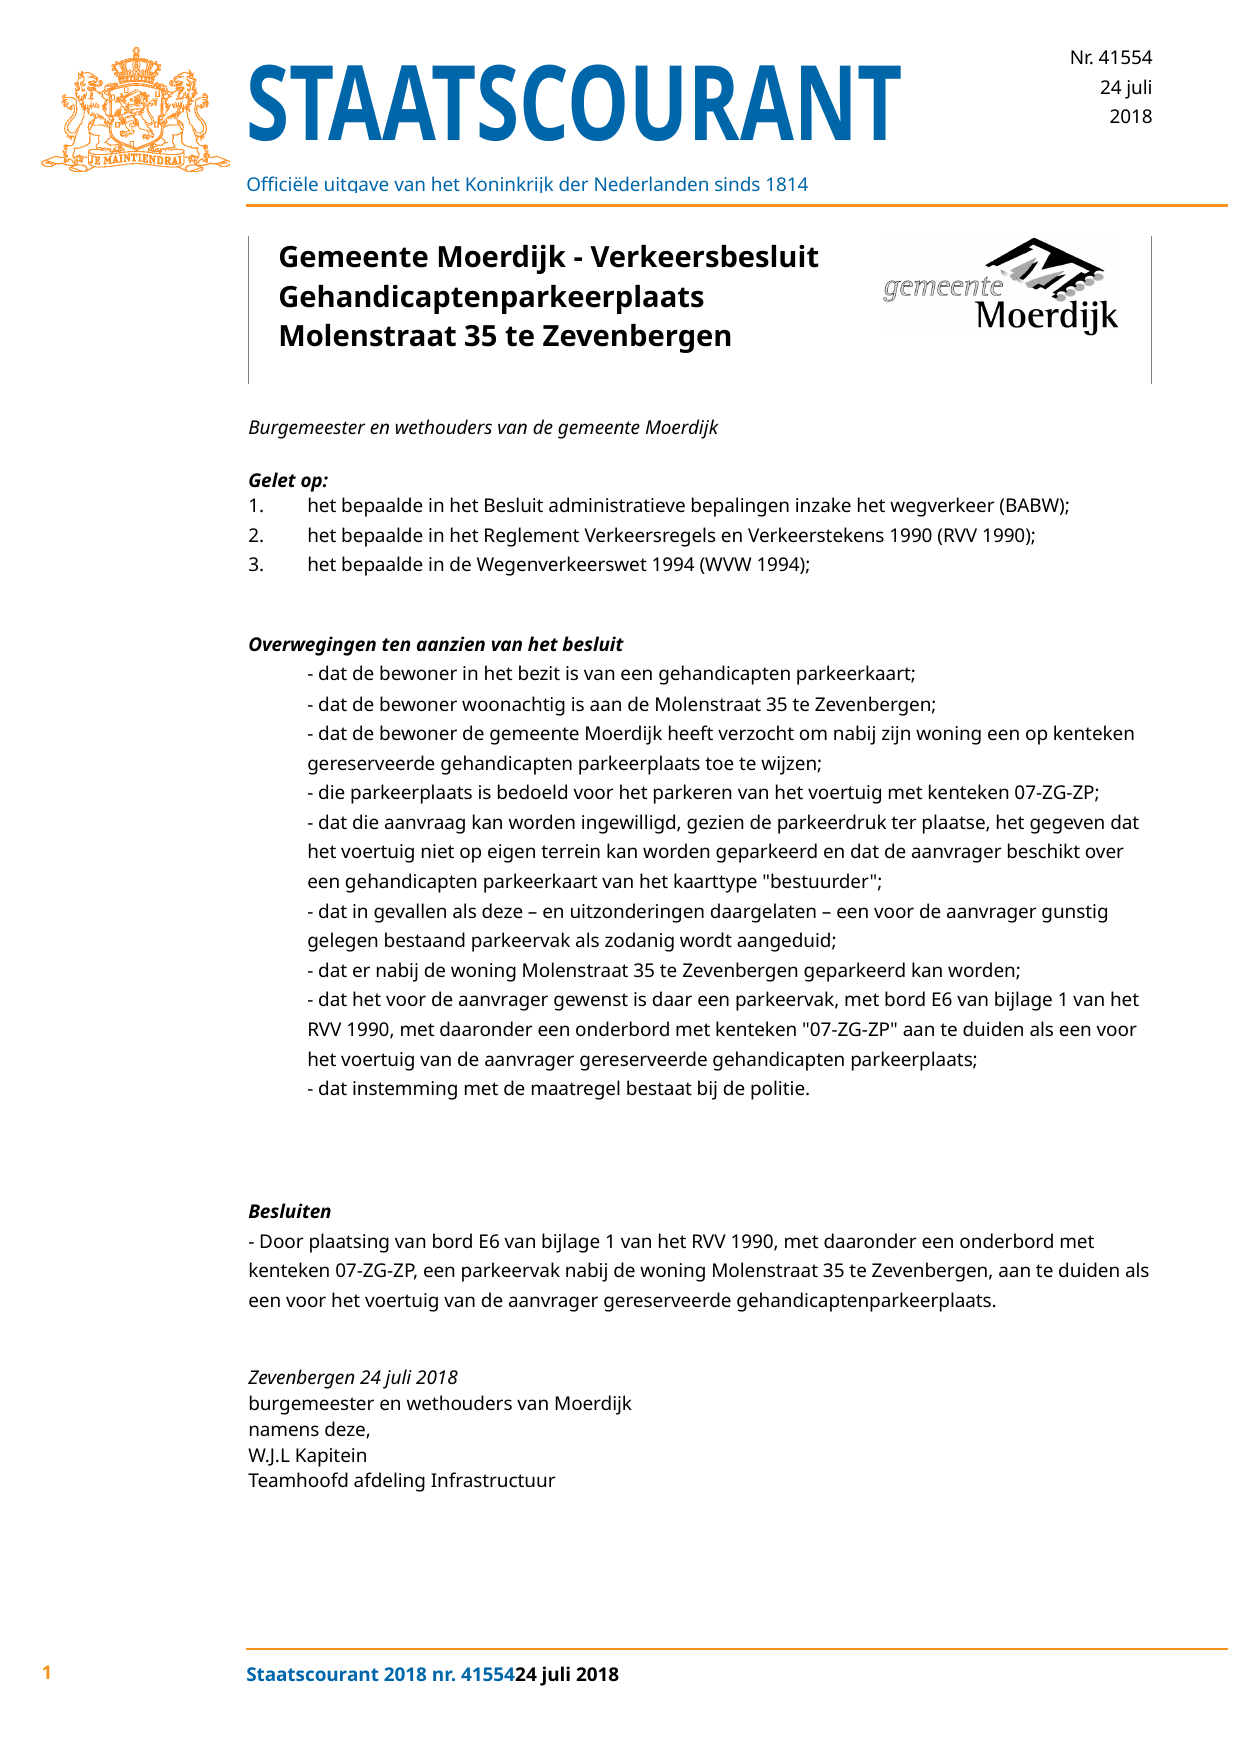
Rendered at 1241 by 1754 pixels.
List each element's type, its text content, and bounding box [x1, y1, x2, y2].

list - dat er nabij de woning Molenstraat 35 te Zevenbergen geparkeerd kan worden; [248, 957, 1152, 983]
text - Door plaatsing van bord E6 van bijlage 1 van het RVV 1990, met daaronder een onderbord met kenteken 07-ZG-ZP, een parkeervak nabij de woning Molenstraat 35 te Zevenbergen, aan te duiden als een voor het voertuig van de aanvrager gereserveerde gehandicaptenparkeerplaats. [248, 1228, 1152, 1313]
text Zevenbergen 24 juli 2018 [248, 1364, 1152, 1390]
text namens deze, [248, 1416, 1152, 1442]
list het bepaalde in het Reglement Verkeersregels en Verkeerstekens 1990 (RVV 1990); [248, 522, 1152, 548]
list - die parkeerplaats is bedoeld voor het parkeren van het voertuig met kenteken 07-ZG-ZP; [248, 779, 1152, 805]
text Burgemeester en wethouders van de gemeente Moerdijk [248, 414, 1152, 440]
list - dat het voor de aanvrager gewenst is daar een parkeervak, met bord E6 van bijlage 1 van het RVV 1990, met daaronder een onderbord met kenteken "07-ZG-ZP" aan te duiden als een voor het voertuig van de aanvrager gereserveerde gehandicapten parkeerplaats; [248, 987, 1152, 1071]
text Gelet op: [248, 467, 1152, 492]
list het bepaalde in de Wegenverkeerswet 1994 (WVW 1994); [248, 552, 1152, 577]
list - dat instemming met de maatregel bestaat bij de politie. [248, 1075, 1152, 1101]
list - dat in gevallen als deze – en uitzonderingen daargelaten – een voor de aanvrager gunstig gelegen bestaand parkeervak als zodanig wordt aangeduid; [248, 898, 1152, 953]
text Teamhoofd afdeling Infrastructuur [248, 1467, 1152, 1493]
text Overwegingen ten aanzien van het besluit [248, 631, 1152, 657]
picture [41, 47, 231, 172]
text W.J.L Kapitein [248, 1442, 1152, 1467]
list - dat die aanvraag kan worden ingewilligd, gezien de parkeerdruk ter plaatse, het gegeven dat het voertuig niet op eigen terrein kan worden geparkeerd en dat de aanvrager beschikt over een gehandicapten parkeerkaart van het kaarttype "bestuurder"; [248, 809, 1152, 894]
picture [882, 236, 1119, 336]
table_header [850, 236, 1151, 384]
list - dat de bewoner de gemeente Moerdijk heeft verzocht om nabij zijn woning een op kenteken gereserveerde gehandicapten parkeerplaats toe te wijzen; [248, 720, 1152, 776]
list - dat de bewoner in het bezit is van een gehandicapten parkeerkaart; [248, 657, 1152, 686]
list - dat de bewoner woonachtig is aan de Molenstraat 35 te Zevenbergen; [248, 691, 1152, 716]
text Besluiten [248, 1198, 1152, 1224]
text burgemeester en wethouders van Moerdijk [248, 1390, 1152, 1416]
table_header Gemeente Moerdijk - Verkeersbesluit Gehandicaptenparkeerplaats Molenstraat 35 te Zevenbergen [249, 236, 850, 384]
list het bepaalde in het Besluit administratieve bepalingen inzake het wegverkeer (BABW); [248, 492, 1152, 518]
